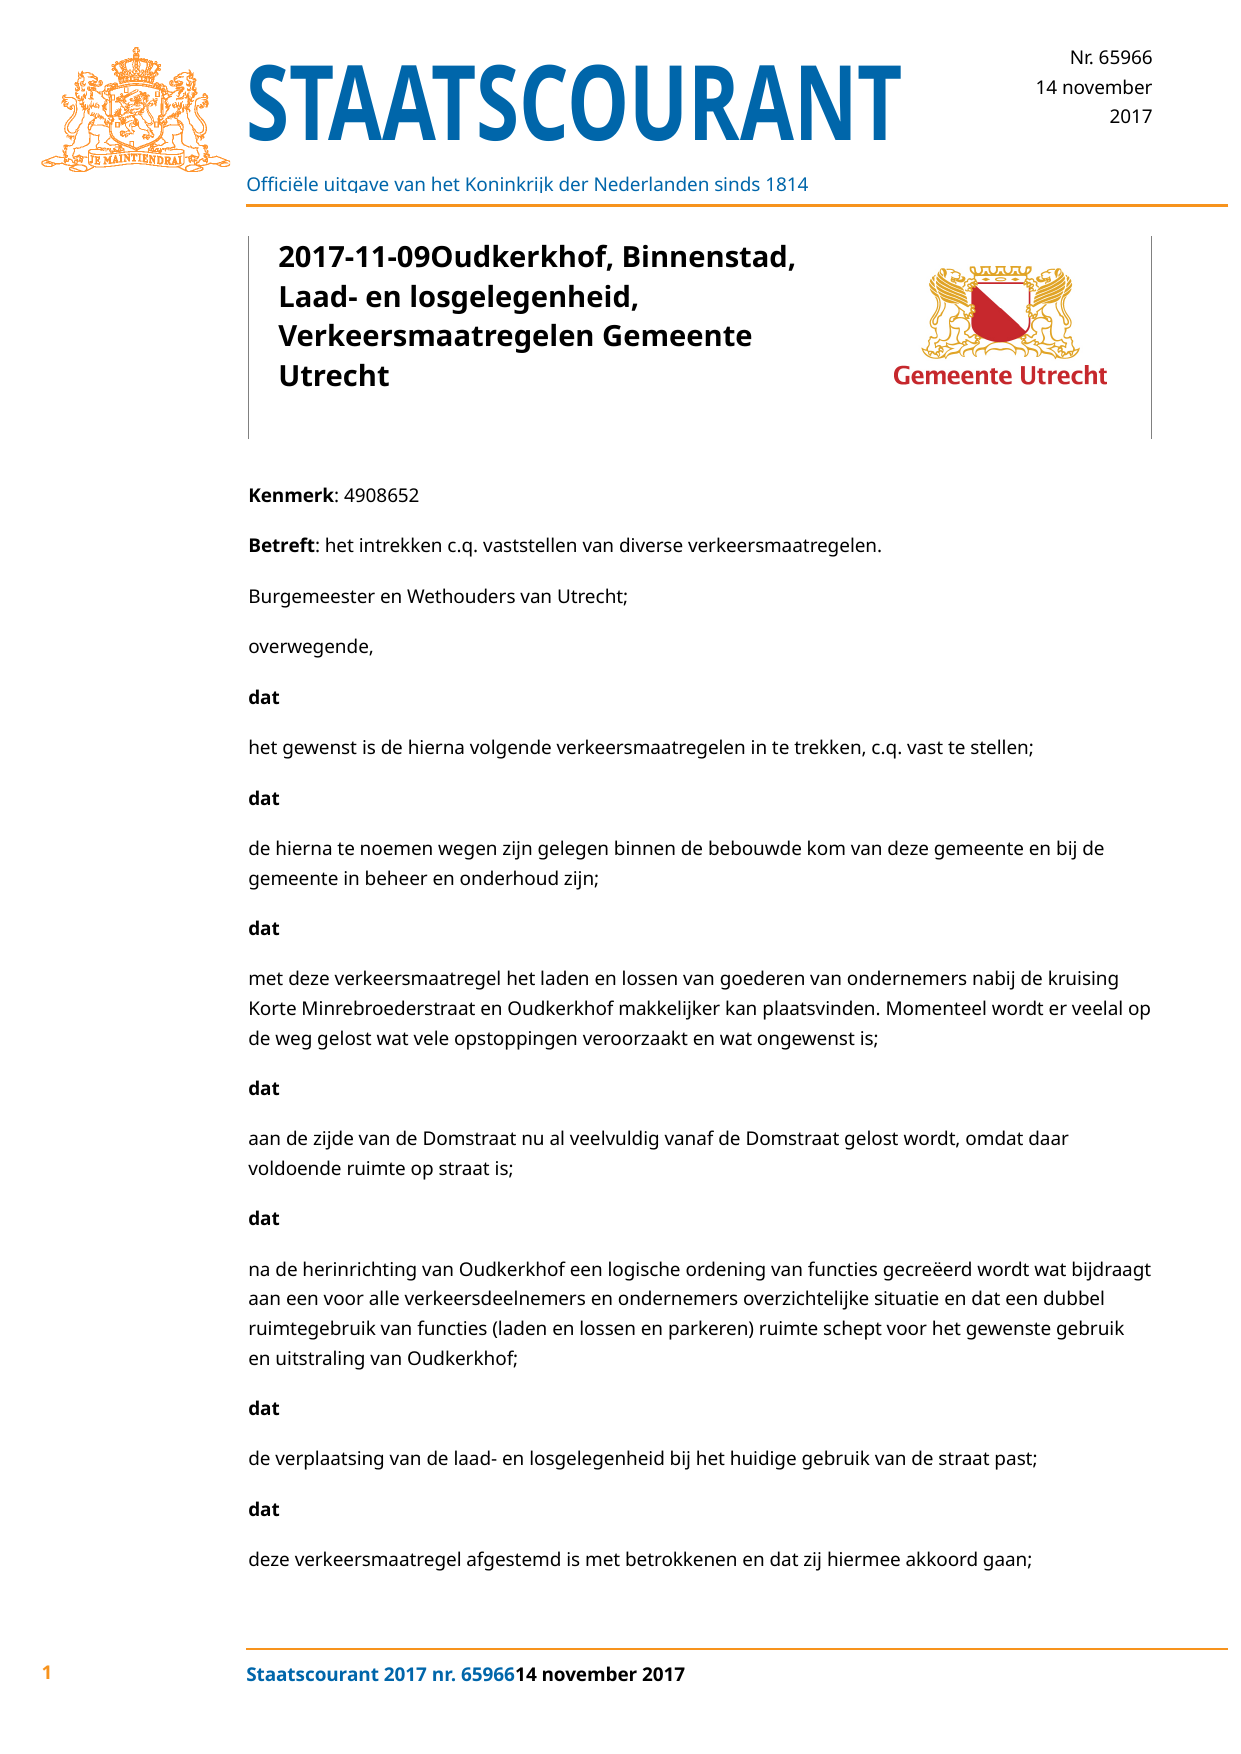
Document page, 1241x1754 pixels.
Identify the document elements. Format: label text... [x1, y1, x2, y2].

picture [41, 47, 231, 172]
text Betreft: het intrekken c.q. vaststellen van diverse verkeersmaatregelen. [248, 533, 1152, 558]
text deze verkeersmaatregel afgestemd is met betrokkenen en dat zij hiermee akkoord gaan; [248, 1546, 1152, 1572]
table_header [850, 414, 1151, 439]
text de hierna te noemen wegen zijn gelegen binnen de bebouwde kom van deze gemeente en bij de gemeente in beheer en onderhoud zijn; [248, 835, 1152, 891]
text dat [248, 1395, 1152, 1421]
text dat [248, 684, 1152, 710]
table_header [850, 236, 882, 413]
text Burgemeester en Wethouders van Utrecht; [248, 583, 1152, 609]
text de verplaatsing van de laad- en losgelegenheid bij het huidige gebruik van de straat past; [248, 1446, 1152, 1471]
table_header 2017-11-09Oudkerkhof, Binnenstad, Laad- en losgelegenheid, Verkeersmaatregelen Gemeente Utrecht [249, 236, 850, 439]
text dat [248, 1496, 1152, 1522]
text dat [248, 1206, 1152, 1231]
table_header [1119, 236, 1151, 413]
text Kenmerk: 4908652 [248, 482, 1152, 508]
text dat [248, 1075, 1152, 1101]
text dat [248, 785, 1152, 811]
picture [882, 236, 1119, 414]
text het gewenst is de hierna volgende verkeersmaatregelen in te trekken, c.q. vast te stellen; [248, 734, 1152, 760]
text met deze verkeersmaatregel het laden en lossen van goederen van ondernemers nabij de kruising Korte Minrebroederstraat en Oudkerkhof makkelijker kan plaatsvinden. Momenteel wordt er veelal op de weg gelost wat vele opstoppingen veroorzaakt en wat ongewenst is; [248, 966, 1152, 1051]
text dat [248, 915, 1152, 941]
text overwegende, [248, 633, 1152, 659]
text na de herinrichting van Oudkerkhof een logische ordening van functies gecreëerd wordt wat bijdraagt aan een voor alle verkeersdeelnemers en ondernemers overzichtelijke situatie en dat een dubbel ruimtegebruik van functies (laden en lossen en parkeren) ruimte schept voor het gewenste gebruik en uitstraling van Oudkerkhof; [248, 1256, 1152, 1371]
text aan de zijde van de Domstraat nu al veelvuldig vanaf de Domstraat gelost wordt, omdat daar voldoende ruimte op straat is; [248, 1126, 1152, 1181]
